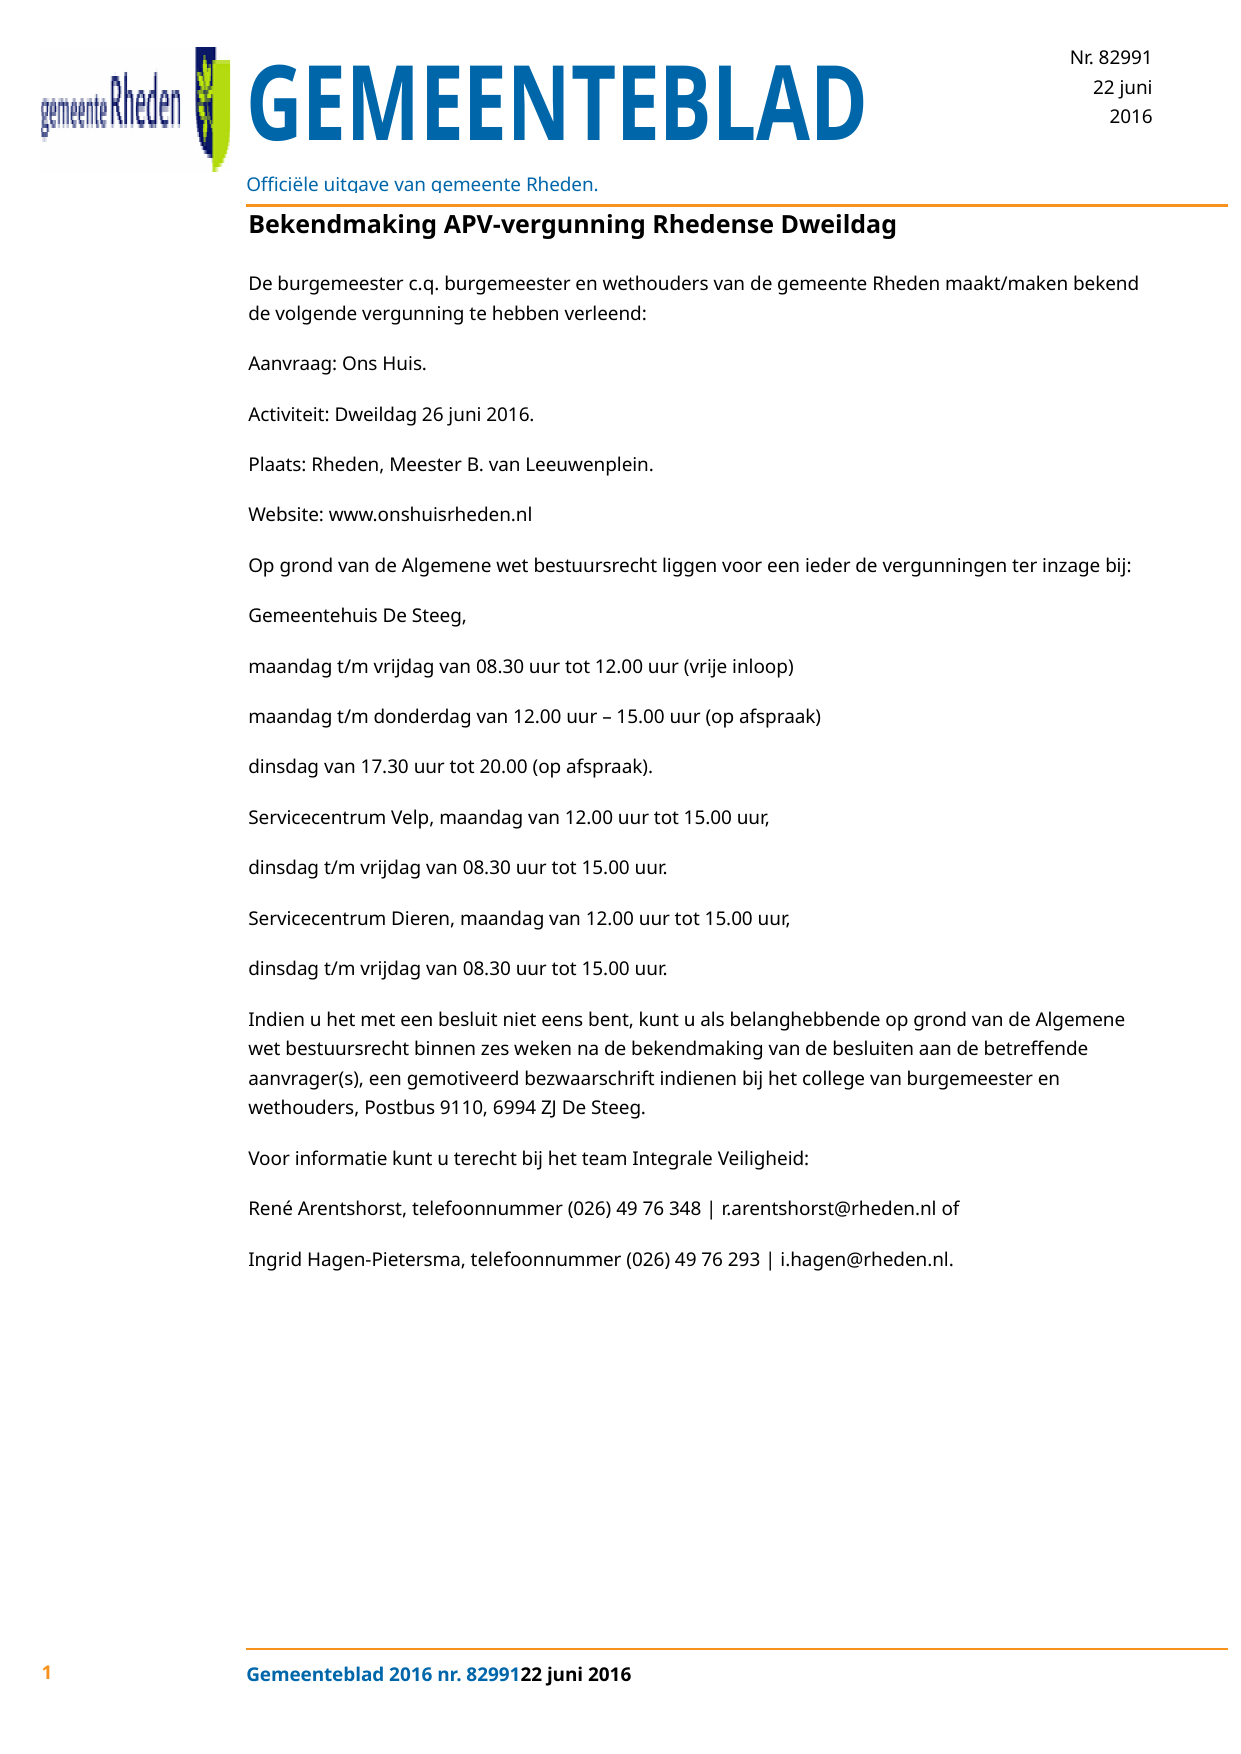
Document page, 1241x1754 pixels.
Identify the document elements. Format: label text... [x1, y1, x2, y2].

text dinsdag van 17.30 uur tot 20.00 (op afspraak). [248, 754, 1152, 779]
text Servicecentrum Velp, maandag van 12.00 uur tot 15.00 uur, [248, 804, 1152, 830]
text Indien u het met een besluit niet eens bent, kunt u als belanghebbende op grond van de Algemene wet bestuursrecht binnen zes weken na de bekendmaking van de besluiten aan de betreffende aanvrager(s), een gemotiveerd bezwaarschrift indienen bij het college van burgemeester en wethouders, Postbus 9110, 6994 ZJ De Steeg. [248, 1006, 1152, 1120]
text dinsdag t/m vrijdag van 08.30 uur tot 15.00 uur. [248, 854, 1152, 880]
text Aanvraag: Ons Huis. [248, 350, 1152, 376]
text dinsdag t/m vrijdag van 08.30 uur tot 15.00 uur. [248, 955, 1152, 981]
picture [41, 47, 231, 172]
text Activiteit: Dweildag 26 juni 2016. [248, 401, 1152, 426]
text De burgemeester c.q. burgemeester en wethouders van de gemeente Rheden maakt/maken bekend de volgende vergunning te hebben verleend: [248, 270, 1152, 326]
text Op grond van de Algemene wet bestuursrecht liggen voor een ieder de vergunningen ter inzage bij: [248, 552, 1152, 578]
text Bekendmaking APV-vergunning Rhedense Dweildag [248, 207, 1152, 241]
text maandag t/m donderdag van 12.00 uur – 15.00 uur (op afspraak) [248, 703, 1152, 729]
text maandag t/m vrijdag van 08.30 uur tot 12.00 uur (vrije inloop) [248, 653, 1152, 678]
text Ingrid Hagen-Pietersma, telefoonnummer (026) 49 76 293 | i.hagen@rheden.nl. [248, 1246, 1152, 1271]
text Gemeentehuis De Steeg, [248, 602, 1152, 628]
text Website: www.onshuisrheden.nl [248, 502, 1152, 527]
text René Arentshorst, telefoonnummer (026) 49 76 348 | r.arentshorst@rheden.nl of [248, 1195, 1152, 1221]
text Servicecentrum Dieren, maandag van 12.00 uur tot 15.00 uur, [248, 905, 1152, 931]
text Plaats: Rheden, Meester B. van Leeuwenplein. [248, 451, 1152, 477]
text Voor informatie kunt u terecht bij het team Integrale Veiligheid: [248, 1145, 1152, 1171]
